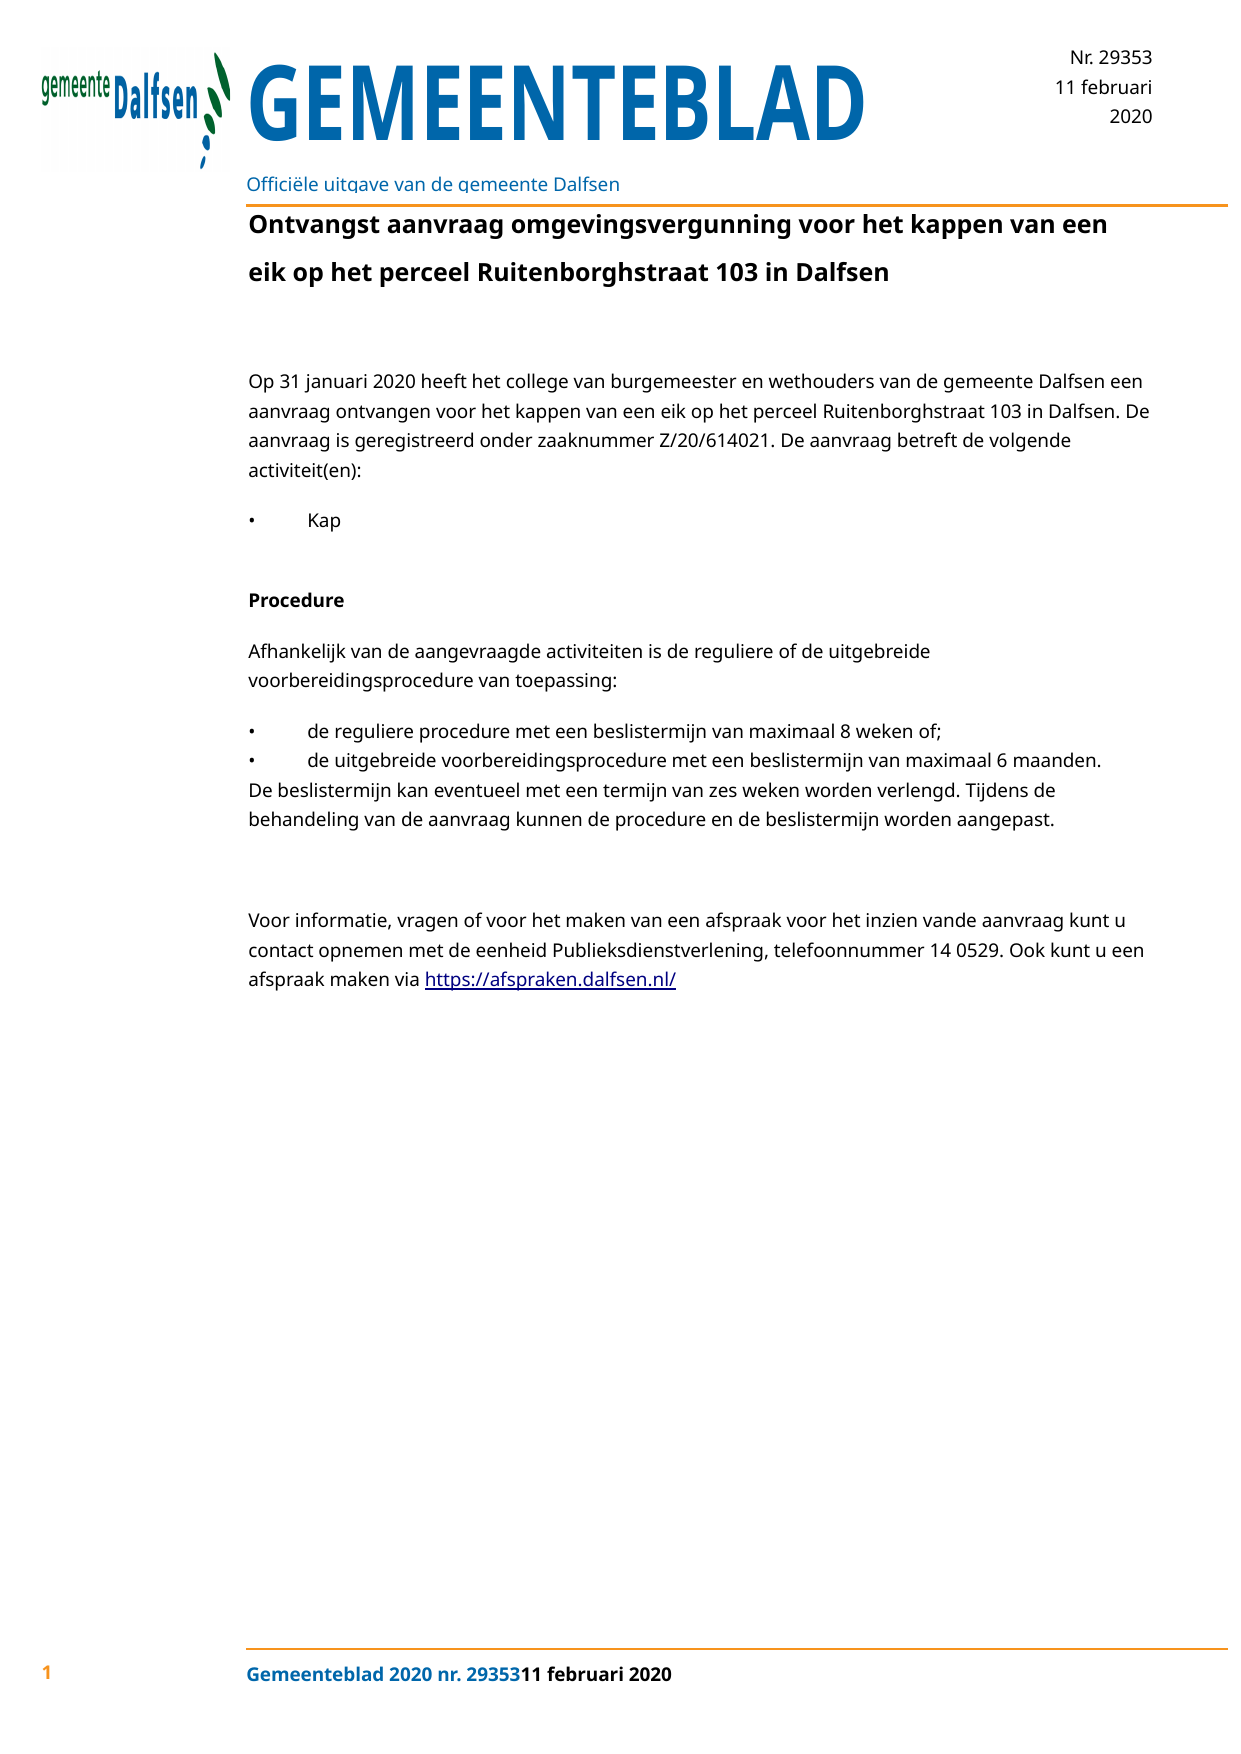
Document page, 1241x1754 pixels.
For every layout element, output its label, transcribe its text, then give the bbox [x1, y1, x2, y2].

text Ontvangst aanvraag omgevingsvergunning voor het kappen van een eik op het perceel Ruitenborghstraat 103 in Dalfsen [248, 207, 1152, 288]
text De beslistermijn kan eventueel met een termijn van zes weken worden verlengd. Tijdens de behandeling van de aanvraag kunnen de procedure en de beslistermijn worden aangepast. [248, 777, 1152, 832]
list de uitgebreide voorbereidingsprocedure met een beslistermijn van maximaal 6 maanden. [248, 747, 1152, 773]
text Voor informatie, vragen of voor het maken van een afspraak voor het inzien vande aanvraag kunt u contact opnemen met de eenheid Publieksdienstverlening, telefoonnummer 14 0529. Ook kunt u een afspraak maken via https://afspraken.dalfsen.nl/ [248, 907, 1152, 992]
text Op 31 januari 2020 heeft het college van burgemeester en wethouders van de gemeente Dalfsen een aanvraag ontvangen voor het kappen van een eik op het perceel Ruitenborghstraat 103 in Dalfsen. De aanvraag is geregistreerd onder zaaknummer Z/20/614021. De aanvraag betreft de volgende activiteit(en): [248, 368, 1152, 483]
text Afhankelijk van de aangevraagde activiteiten is de reguliere of de uitgebreide voorbereidingsprocedure van toepassing: [248, 638, 1152, 693]
picture [41, 47, 231, 172]
text Procedure [248, 587, 1152, 613]
list de reguliere procedure met een beslistermijn van maximaal 8 weken of; [248, 718, 1152, 744]
list Kap [248, 507, 1152, 533]
